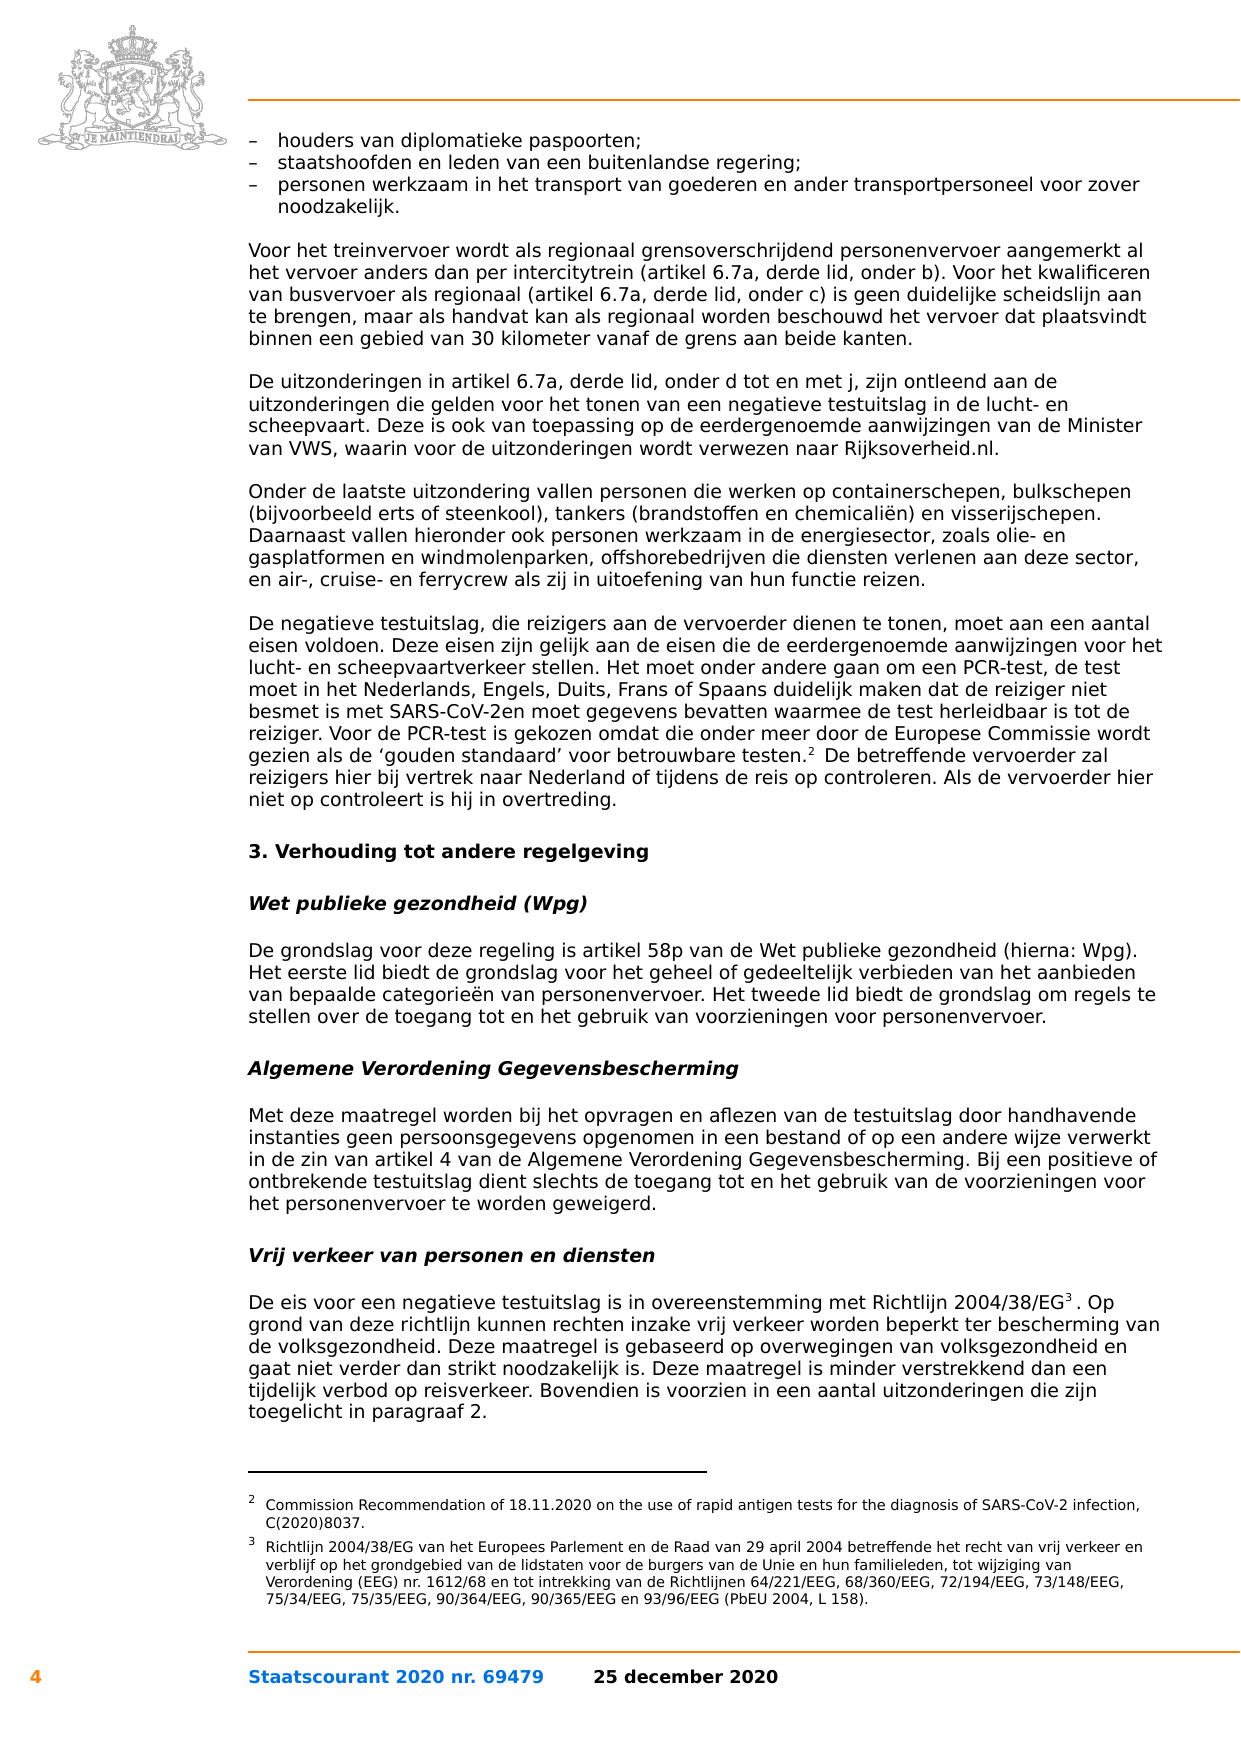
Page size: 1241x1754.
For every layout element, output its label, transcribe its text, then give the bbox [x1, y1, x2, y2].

text Commission Recommendation of 18.11.2020 on the use of rapid antigen tests for the diagnosis of SARS-CoV-2 infection, C(2020)8037. [248, 1493, 1163, 1532]
subtitle Wet publieke gezondheid (Wpg) [248, 893, 1163, 915]
subtitle 3. Verhouding tot andere regelgeving [248, 841, 1163, 863]
text Voor het treinvervoer wordt als regionaal grensoverschrijdend personenvervoer aangemerkt al het vervoer anders dan per intercitytrein (artikel 6.7a, derde lid, onder b). Voor het kwalificeren van busvervoer als regionaal (artikel 6.7a, derde lid, onder c) is geen duidelijke scheidslijn aan te brengen, maar als handvat kan als regionaal worden beschouwd het vervoer dat plaatsvindt binnen een gebied van 30 kilometer vanaf de grens aan beide kanten. [248, 240, 1163, 349]
text De uitzonderingen in artikel 6.7a, derde lid, onder d tot en met j, zijn ontleend aan de uitzonderingen die gelden voor het tonen van een negatieve testuitslag in de lucht- en scheepvaart. Deze is ook van toepassing op de eerdergenoemde aanwijzingen van de Minister van VWS, waarin voor de uitzonderingen wordt verwezen naar Rijksoverheid.nl. [248, 371, 1163, 459]
text De eis voor een negatieve testuitslag is in overeenstemming met Richtlijn 2004/38/EG. Op grond van deze richtlijn kunnen rechten inzake vrij verkeer worden beperkt ter bescherming van de volksgezondheid. Deze maatregel is gebaseerd op overwegingen van volksgezondheid en gaat niet verder dan strikt noodzakelijk is. Deze maatregel is minder verstrekkend dan een tijdelijk verbod op reisverkeer. Bovendien is voorzien in een aantal uitzonderingen die zijn toegelicht in paragraaf 2. [248, 1292, 1163, 1423]
subtitle Algemene Verordening Gegevensbescherming [248, 1058, 1163, 1080]
text Met deze maatregel worden bij het opvragen en aflezen van de testuitslag door handhavende instanties geen persoonsgegevens opgenomen in een bestand of op een andere wijze verwerkt in de zin van artikel 4 van de Algemene Verordening Gegevensbescherming. Bij een positieve of ontbrekende testuitslag dient slechts de toegang tot en het gebruik van de voorzieningen voor het personenvervoer te worden geweigerd. [248, 1105, 1163, 1214]
text De grondslag voor deze regeling is artikel 58p van de Wet publieke gezondheid (hierna: Wpg). Het eerste lid biedt de grondslag voor het geheel of gedeeltelijk verbieden van het aanbieden van bepaalde categorieën van personenvervoer. Het tweede lid biedt de grondslag om regels te stellen over de toegang tot en het gebruik van voorzieningen voor personenvervoer. [248, 940, 1163, 1028]
text Onder de laatste uitzondering vallen personen die werken op containerschepen, bulkschepen (bijvoorbeeld erts of steenkool), tankers (brandstoffen en chemicaliën) en visserijschepen. Daarnaast vallen hieronder ook personen werkzaam in de energiesector, zoals olie- en gasplatformen en windmolenparken, offshorebedrijven die diensten verlenen aan deze sector, en air-, cruise- en ferrycrew als zij in uitoefening van hun functie reizen. [248, 481, 1163, 591]
text Richtlijn 2004/38/EG van het Europees Parlement en de Raad van 29 april 2004 betreffende het recht van vrij verkeer en verblijf op het grondgebied van de lidstaten voor de burgers van de Unie en hun familieleden, tot wijziging van Verordening (EEG) nr. 1612/68 en tot intrekking van de Richtlijnen 64/221/EEG, 68/360/EEG, 72/194/EEG, 73/148/EEG, 75/34/EEG, 75/35/EEG, 90/364/EEG, 90/365/EEG en 93/96/EEG (PbEU 2004, L 158). [248, 1535, 1163, 1608]
text – staatshoofden en leden van een buitenlandse regering; [248, 152, 1163, 174]
subtitle Vrij verkeer van personen en diensten [248, 1244, 1163, 1267]
text De negatieve testuitslag, die reizigers aan de vervoerder dienen te tonen, moet aan een aantal eisen voldoen. Deze eisen zijn gelijk aan de eisen die de eerdergenoemde aanwijzingen voor het lucht- en scheepvaartverkeer stellen. Het moet onder andere gaan om een PCR-test, de test moet in het Nederlands, Engels, Duits, Frans of Spaans duidelijk maken dat de reiziger niet besmet is met SARS-CoV-2en moet gegevens bevatten waarmee de test herleidbaar is tot de reiziger. Voor de PCR-test is gekozen omdat die onder meer door de Europese Commissie wordt gezien als de ‘gouden standaard’ voor betrouwbare testen. De betreffende vervoerder zal reizigers hier bij vertrek naar Nederland of tijdens de reis op controleren. Als de vervoerder hier niet op controleert is hij in overtreding. [248, 613, 1163, 811]
text – houders van diplomatieke paspoorten; [248, 130, 1163, 152]
text – personen werkzaam in het transport van goederen en ander transportpersoneel voor zover noodzakelijk. [248, 174, 1163, 218]
picture [38, 25, 227, 150]
